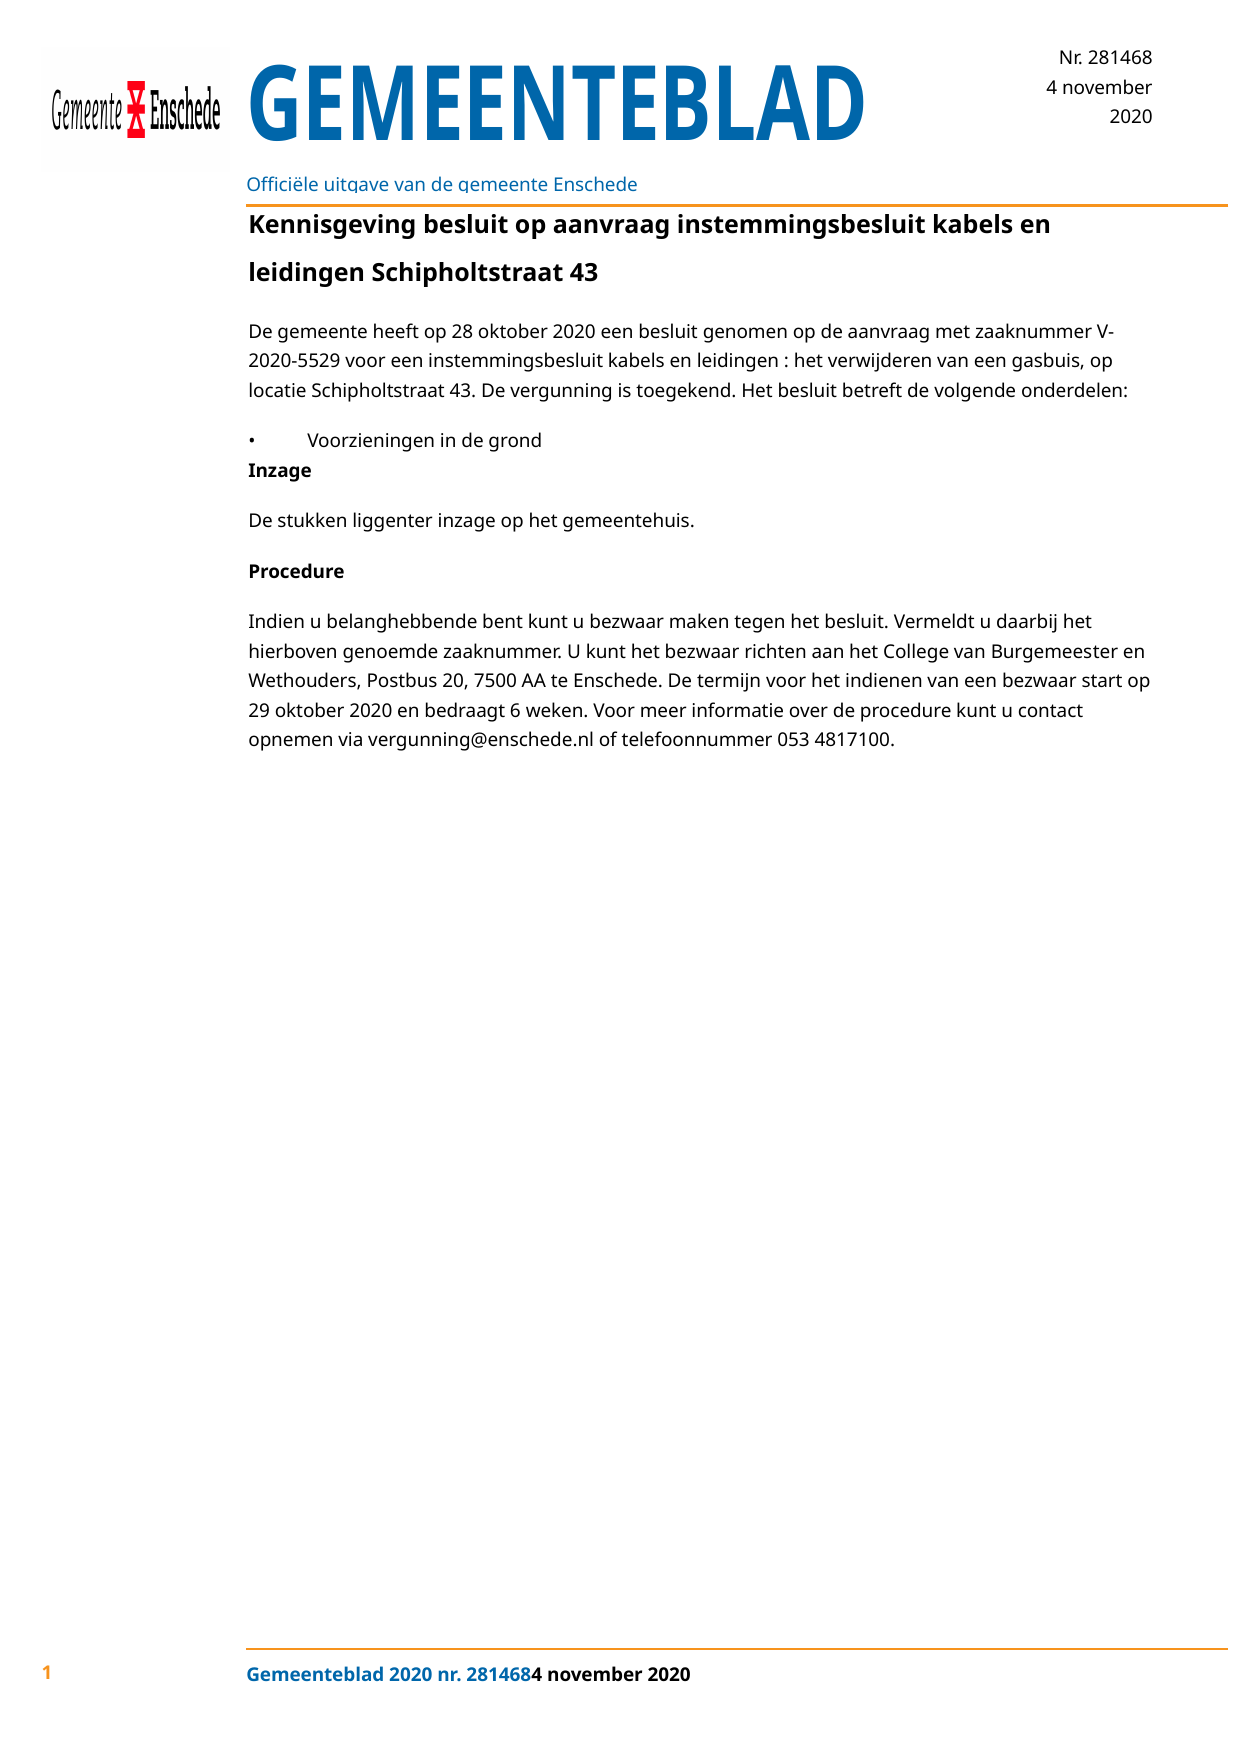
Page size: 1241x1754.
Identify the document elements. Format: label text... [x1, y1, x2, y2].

text Procedure [248, 558, 1152, 584]
text De gemeente heeft op 28 oktober 2020 een besluit genomen op de aanvraag met zaaknummer V-2020-5529 voor een instemmingsbesluit kabels en leidingen : het verwijderen van een gasbuis, op locatie Schipholtstraat 43. De vergunning is toegekend. Het besluit betreft de volgende onderdelen: [248, 318, 1152, 403]
text De stukken liggenter inzage op het gemeentehuis. [248, 507, 1152, 533]
picture [41, 47, 231, 172]
list Voorzieningen in de grond [248, 427, 1152, 453]
text Kennisgeving besluit op aanvraag instemmingsbesluit kabels en leidingen Schipholtstraat 43 [248, 207, 1152, 288]
text Indien u belanghebbende bent kunt u bezwaar maken tegen het besluit. Vermeldt u daarbij het hierboven genoemde zaaknummer. U kunt het bezwaar richten aan het College van Burgemees­ter en Wethouders, Postbus 20, 7500 AA te Enschede. De termijn voor het indienen van een bezwaar start op 29 oktober 2020 en bedraagt 6 weken. Voor meer informatie over de procedure kunt u contact opnemen via vergunning@enschede.nl of telefoonnummer 053 4817100. [248, 608, 1152, 752]
text Inzage [248, 457, 1152, 483]
